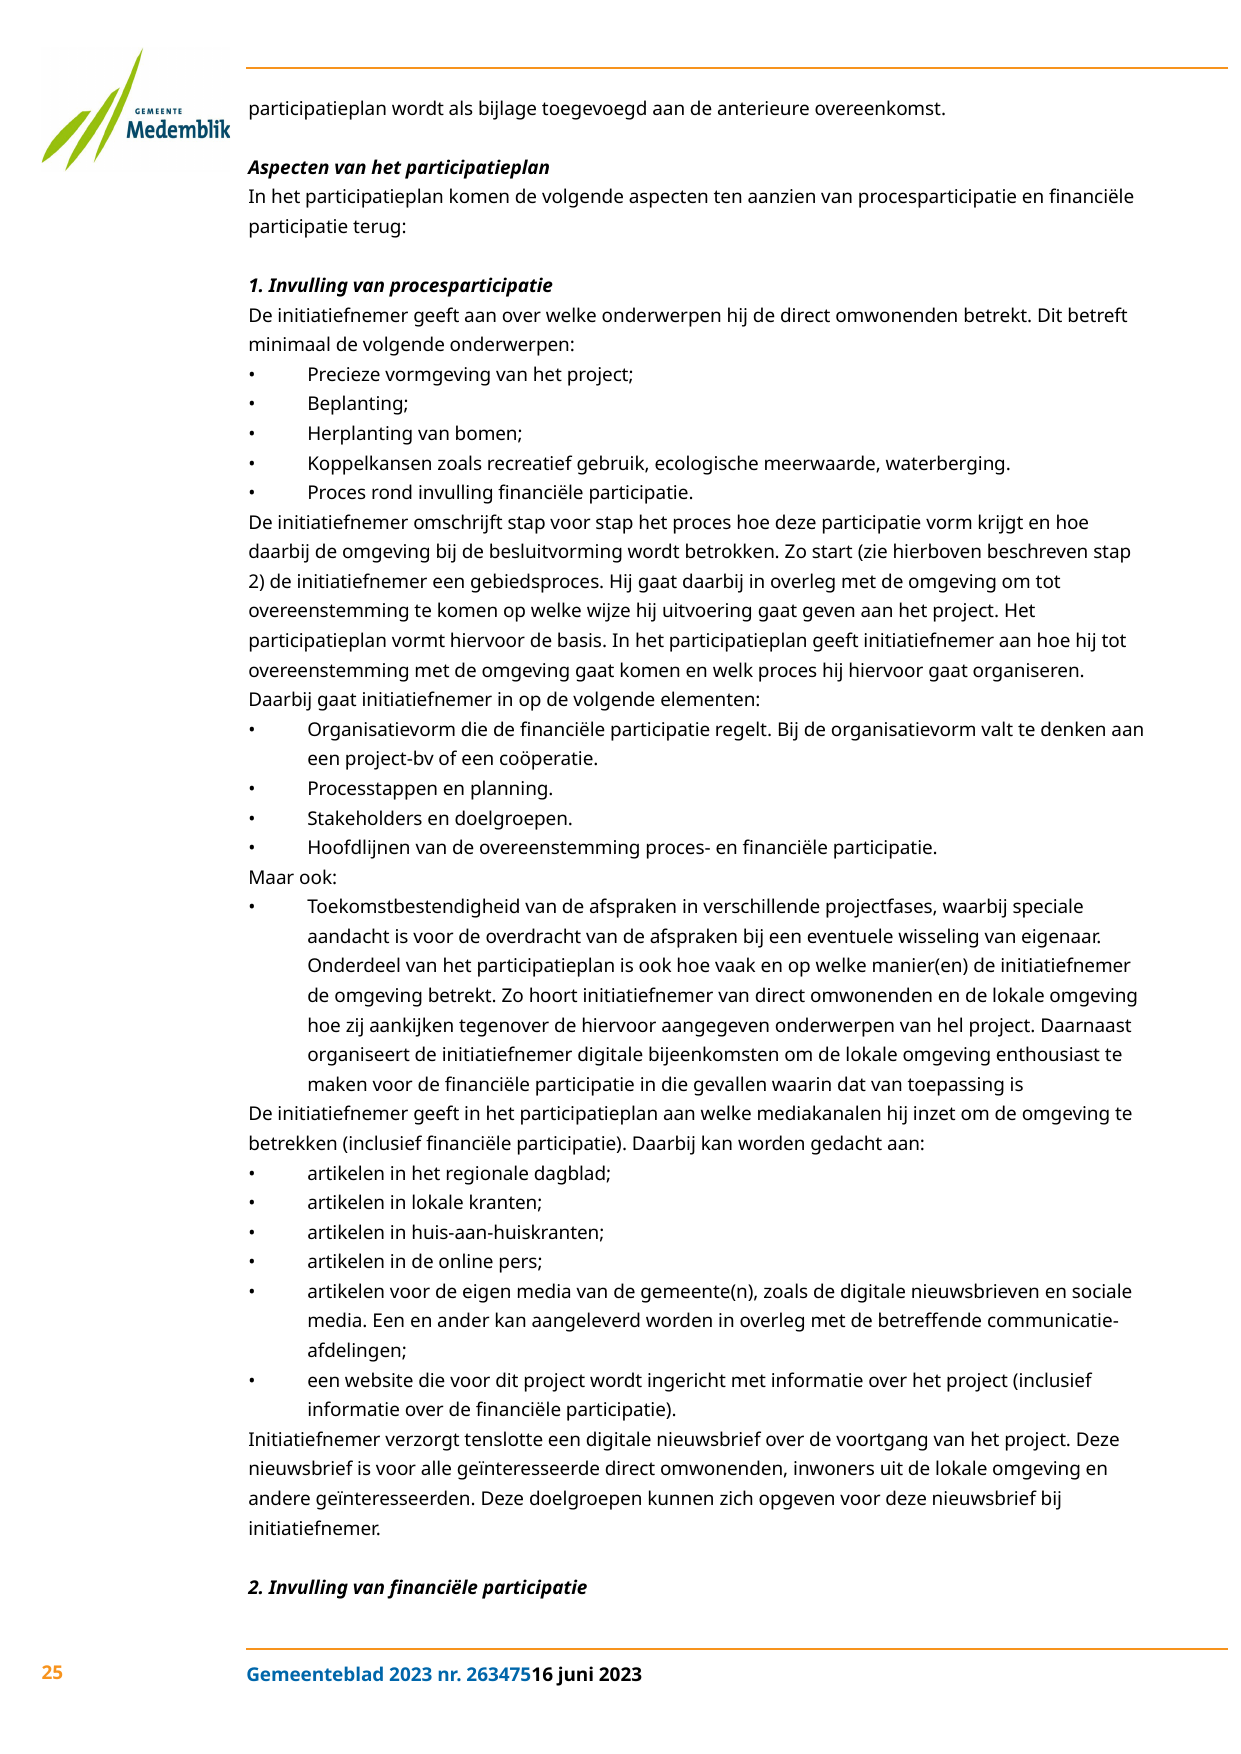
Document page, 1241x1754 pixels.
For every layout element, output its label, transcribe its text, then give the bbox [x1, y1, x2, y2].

text De initiatiefnemer geeft aan over welke onderwerpen hij de direct omwonenden betrekt. Dit betreft minimaal de volgende onderwerpen: [248, 302, 1152, 357]
text 1. Invulling van procesparticipatie [248, 272, 1152, 298]
list Onderdeel van het participatieplan is ook hoe vaak en op welke manier(en) de initiatiefnemer de omgeving betrekt. Zo hoort initiatiefnemer van direct omwonenden en de lokale omgeving hoe zij aankijken tegenover de hiervoor aangegeven onderwerpen van hel project. Daarnaast organiseert de initiatiefnemer digitale bijeenkomsten om de lokale omgeving enthousiast te maken voor de financiële participatie in die gevallen waarin dat van toepassing is [248, 953, 1152, 1097]
picture [41, 47, 231, 172]
text De initiatiefnemer geeft in het participatieplan aan welke mediakanalen hij inzet om de omgeving te betrekken (inclusief financiële participatie). Daarbij kan worden gedacht aan: [248, 1101, 1152, 1156]
text Aspecten van het participatieplan [248, 154, 1152, 180]
list Beplanting; [248, 391, 1152, 416]
text Initiatiefnemer verzorgt tenslotte een digitale nieuwsbrief over de voortgang van het project. Deze nieuwsbrief is voor alle geïnteresseerde direct omwonenden, inwoners uit de lokale omgeving en andere geïnteresseerden. Deze doelgroepen kunnen zich opgeven voor deze nieuwsbrief bij initiatiefnemer. [248, 1426, 1152, 1541]
list artikelen voor de eigen media van de gemeente(n), zoals de digitale nieuwsbrieven en sociale media. Een en ander kan aangeleverd worden in overleg met de betreffende communicatie- afdelingen; [248, 1278, 1152, 1363]
list Organisatievorm die de financiële participatie regelt. Bij de organisatievorm valt te denken aan een project-bv of een coöperatie. [248, 716, 1152, 771]
text participatieplan wordt als bijlage toegevoegd aan de anterieure overeenkomst. [248, 95, 1152, 121]
list Proces rond invulling financiële participatie. [248, 479, 1152, 505]
list Precieze vormgeving van het project; [248, 361, 1152, 387]
list Processtappen en planning. [248, 775, 1152, 801]
list Hoofdlijnen van de overeenstemming proces- en financiële participatie. [248, 834, 1152, 860]
text 2. Invulling van financiële participatie [248, 1574, 1152, 1600]
list Toekomstbestendigheid van de afspraken in verschillende projectfases, waarbij speciale aandacht is voor de overdracht van de afspraken bij een eventuele wisseling van eigenaar. [248, 893, 1152, 949]
list een website die voor dit project wordt ingericht met informatie over het project (inclusief informatie over de financiële participatie). [248, 1367, 1152, 1422]
list Herplanting van bomen; [248, 420, 1152, 446]
list artikelen in lokale kranten; [248, 1189, 1152, 1215]
text Maar ook: [248, 864, 1152, 890]
text In het participatieplan komen de volgende aspecten ten aanzien van procesparticipatie en financiële participatie terug: [248, 183, 1152, 239]
text De initiatiefnemer omschrijft stap voor stap het proces hoe deze participatie vorm krijgt en hoe daarbij de omgeving bij de besluitvorming wordt betrokken. Zo start (zie hierboven beschreven stap 2) de initiatiefnemer een gebiedsproces. Hij gaat daarbij in overleg met de omgeving om tot overeenstemming te komen op welke wijze hij uitvoering gaat geven aan het project. Het participatieplan vormt hiervoor de basis. In het participatieplan geeft initiatiefnemer aan hoe hij tot overeenstemming met de omgeving gaat komen en welk proces hij hiervoor gaat organiseren. Daarbij gaat initiatiefnemer in op de volgende elementen: [248, 509, 1152, 712]
list artikelen in het regionale dagblad; [248, 1160, 1152, 1186]
list Koppelkansen zoals recreatief gebruik, ecologische meerwaarde, waterberging. [248, 450, 1152, 476]
list artikelen in de online pers; [248, 1248, 1152, 1274]
list artikelen in huis-aan-huiskranten; [248, 1219, 1152, 1245]
list Stakeholders en doelgroepen. [248, 805, 1152, 831]
